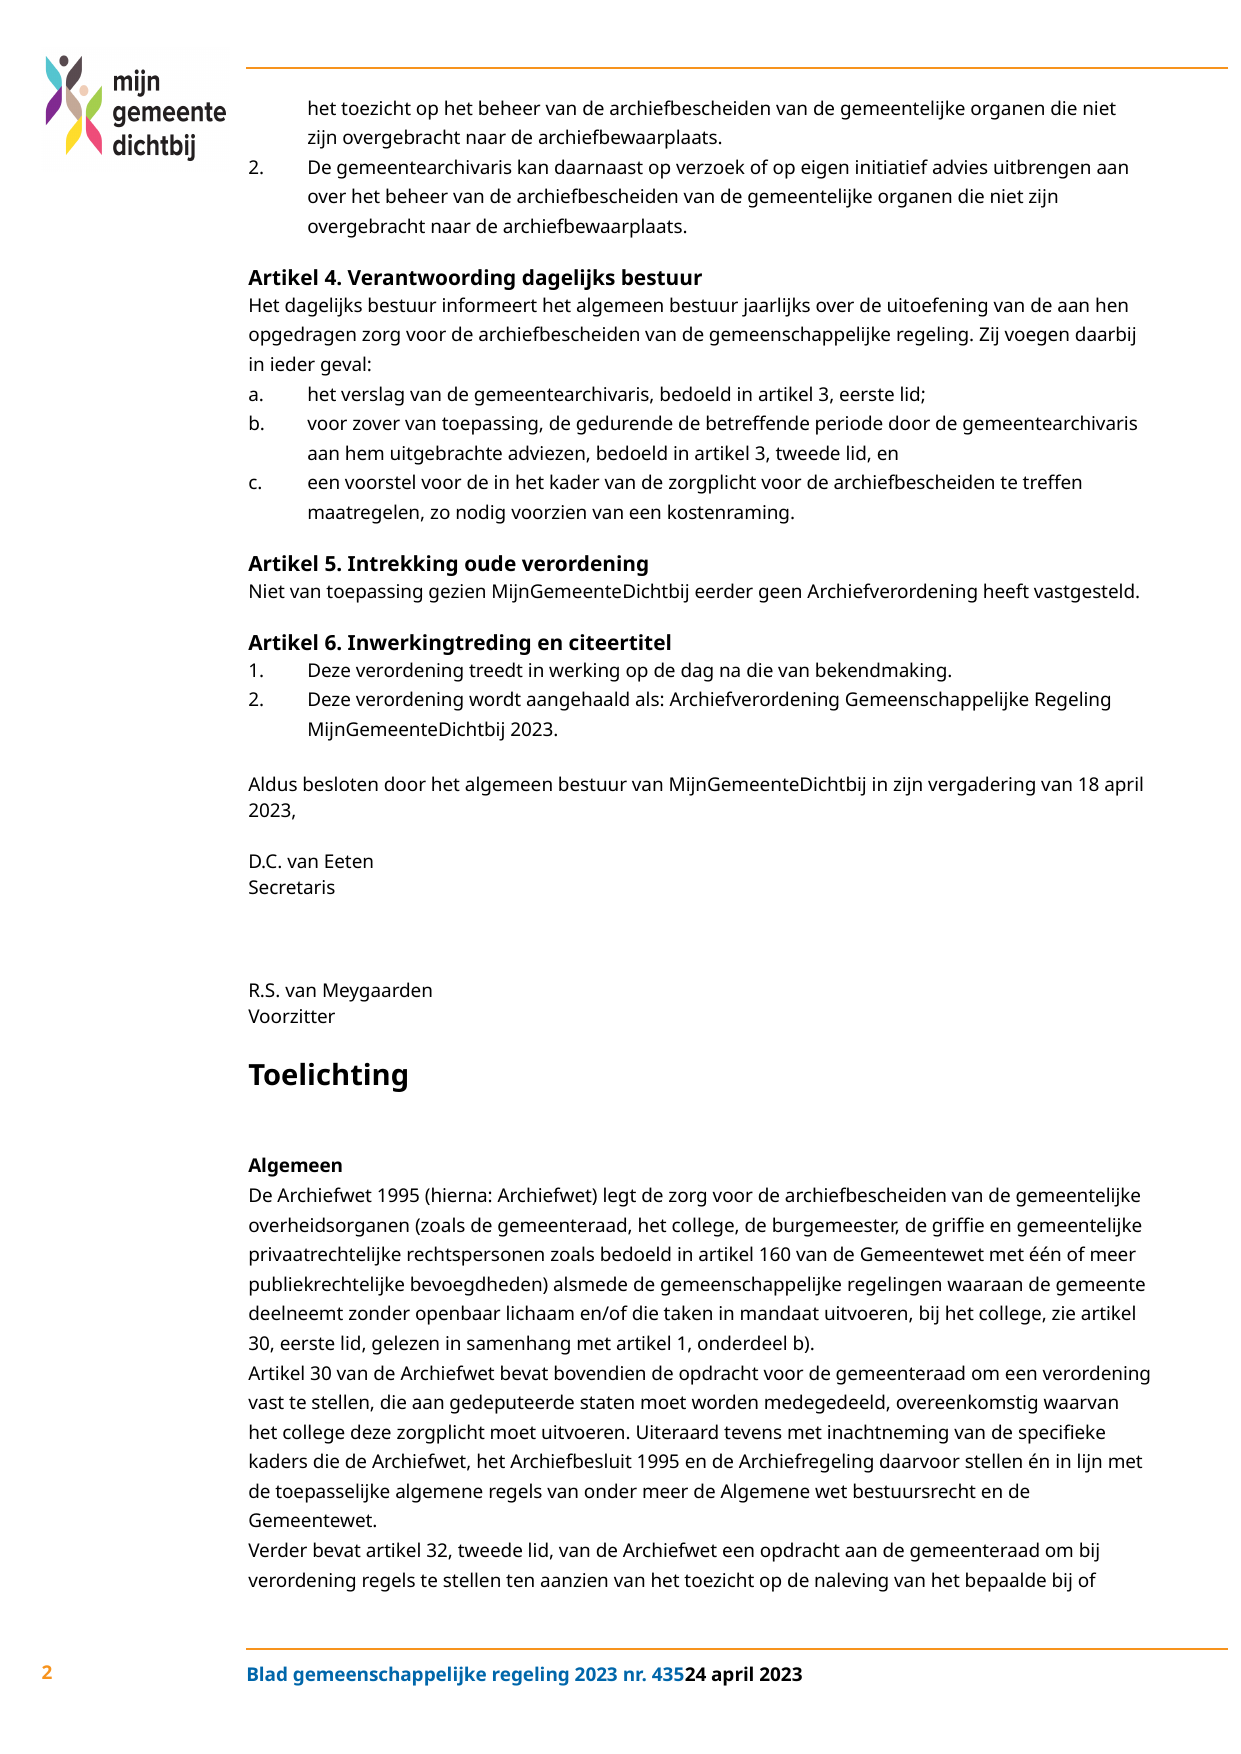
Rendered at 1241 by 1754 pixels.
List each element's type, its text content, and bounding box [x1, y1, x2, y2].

text Het dagelijks bestuur informeert het algemeen bestuur jaarlijks over de uitoefening van de aan hen opgedragen zorg voor de archiefbescheiden van de gemeenschappelijke regeling. Zij voegen daarbij in ieder geval: [248, 292, 1152, 377]
text Niet van toepassing gezien MijnGemeenteDichtbij eerder geen Archiefverordening heeft vastgesteld. [248, 578, 1152, 604]
text Verder bevat artikel 32, tweede lid, van de Archiefwet een opdracht aan de gemeenteraad om bij verordening regels te stellen ten aanzien van het toezicht op de naleving van het bepaalde bij of [248, 1537, 1152, 1593]
list het toezicht op het beheer van de archiefbescheiden van de gemeentelijke organen die niet zijn overgebracht naar de archiefbewaarplaats. [248, 95, 1152, 150]
text Aldus besloten door het algemeen bestuur van MijnGemeenteDichtbij in zijn vergadering van 18 april 2023, [248, 771, 1152, 823]
list Deze verordening wordt aangehaald als: Archiefverordening Gemeenschappelijke Regeling MijnGemeenteDichtbij 2023. [248, 686, 1152, 742]
text Voorzitter [248, 1003, 1152, 1028]
text De Archiefwet 1995 (hierna: Archiefwet) legt de zorg voor de archiefbescheiden van de gemeentelijke overheidsorganen (zoals de gemeenteraad, het college, de burgemeester, de griffie en gemeentelijke privaatrechtelijke rechtspersonen zoals bedoeld in artikel 160 van de Gemeentewet met één of meer publiekrechtelijke bevoegdheden) alsmede de gemeenschappelijke regelingen waaraan de gemeente deelneemt zonder openbaar lichaam en/of die taken in mandaat uitvoeren, bij het college, zie artikel 30, eerste lid, gelezen in samenhang met artikel 1, onderdeel b). [248, 1182, 1152, 1356]
list voor zover van toepassing, de gedurende de betreffende periode door de gemeentearchivaris aan hem uitgebrachte adviezen, bedoeld in artikel 3, tweede lid, en [248, 410, 1152, 466]
text Algemeen [248, 1153, 1152, 1178]
text Artikel 4. Verantwoording dagelijks bestuur [248, 263, 1152, 292]
text D.C. van Eeten [248, 848, 1152, 874]
list Deze verordening treedt in werking op de dag na die van bekendmaking. [248, 657, 1152, 682]
text Artikel 30 van de Archiefwet bevat bovendien de opdracht voor de gemeenteraad om een verordening vast te stellen, die aan gedeputeerde staten moet worden medegedeeld, overeenkomstig waarvan het college deze zorgplicht moet uitvoeren. Uiteraard tevens met inachtneming van de specifieke kaders die de Archiefwet, het Archiefbesluit 1995 en de Archiefregeling daarvoor stellen én in lijn met de toepasselijke algemene regels van onder meer de Algemene wet bestuursrecht en de Gemeentewet. [248, 1360, 1152, 1533]
list De gemeentearchivaris kan daarnaast op verzoek of op eigen initiatief advies uitbrengen aan over het beheer van de archiefbescheiden van de gemeentelijke organen die niet zijn overgebracht naar de archiefbewaarplaats. [248, 154, 1152, 239]
text Artikel 5. Intrekking oude verordening [248, 549, 1152, 578]
text Artikel 6. Inwerkingtreding en citeertitel [248, 628, 1152, 657]
text Toelichting [248, 1054, 1152, 1094]
list het verslag van de gemeentearchivaris, bedoeld in artikel 3, eerste lid; [248, 381, 1152, 406]
picture [41, 47, 231, 172]
text Secretaris [248, 874, 1152, 900]
text R.S. van Meygaarden [248, 977, 1152, 1003]
list een voorstel voor de in het kader van de zorgplicht voor de archiefbescheiden te treffen maatregelen, zo nodig voorzien van een kostenraming. [248, 469, 1152, 525]
